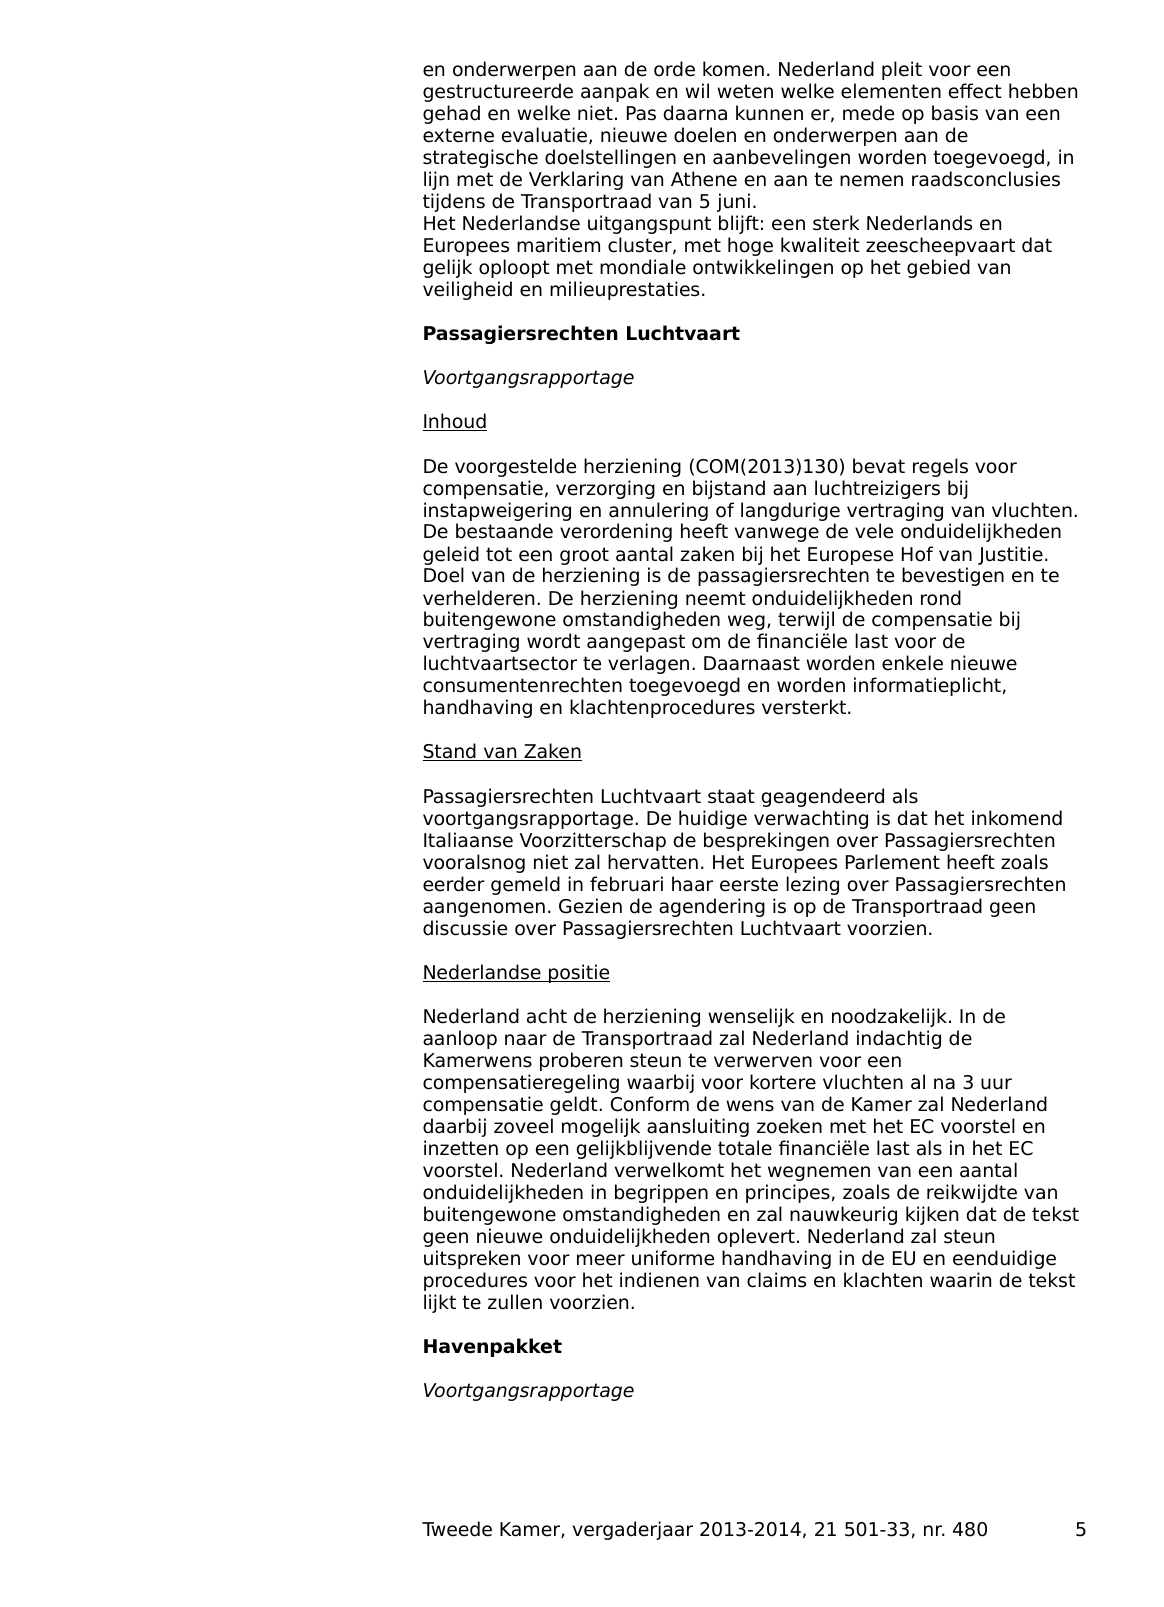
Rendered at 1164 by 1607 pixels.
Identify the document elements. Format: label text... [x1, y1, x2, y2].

text Voortgangsrapportage [422, 367, 1087, 389]
subtitle Nederlandse positie [422, 962, 1087, 984]
subtitle Inhoud [422, 411, 1087, 433]
text De voorgestelde herziening (COM(2013)130) bevat regels voor compensatie, verzorging en bijstand aan luchtreizigers bij instapweigering en annulering of langdurige vertraging van vluchten. De bestaande verordening heeft vanwege de vele onduidelijkheden geleid tot een groot aantal zaken bij het Europese Hof van Justitie. Doel van de herziening is de passagiersrechten te bevestigen en te verhelderen. De herziening neemt onduidelijkheden rond buitengewone omstandigheden weg, terwijl de compensatie bij vertraging wordt aangepast om de financiële last voor de luchtvaartsector te verlagen. Daarnaast worden enkele nieuwe consumentenrechten toegevoegd en worden informatieplicht, handhaving en klachtenprocedures versterkt. [422, 456, 1087, 719]
subtitle Stand van Zaken [422, 741, 1087, 763]
subtitle Havenpakket [422, 1336, 1087, 1358]
text en onderwerpen aan de orde komen. Nederland pleit voor een gestructureerde aanpak en wil weten welke elementen effect hebben gehad en welke niet. Pas daarna kunnen er, mede op basis van een externe evaluatie, nieuwe doelen en onderwerpen aan de strategische doelstellingen en aanbevelingen worden toegevoegd, in lijn met de Verklaring van Athene en aan te nemen raadsconclusies tijdens de Transportraad van 5 juni. [422, 59, 1087, 213]
text Het Nederlandse uitgangspunt blijft: een sterk Nederlands en Europees maritiem cluster, met hoge kwaliteit zeescheepvaart dat gelijk oploopt met mondiale ontwikkelingen op het gebied van veiligheid en milieuprestaties. [422, 213, 1087, 301]
text Nederland acht de herziening wenselijk en noodzakelijk. In de aanloop naar de Transportraad zal Nederland indachtig de Kamerwens proberen steun te verwerven voor een compensatieregeling waarbij voor kortere vluchten al na 3 uur compensatie geldt. Conform de wens van de Kamer zal Nederland daarbij zoveel mogelijk aansluiting zoeken met het EC voorstel en inzetten op een gelijkblijvende totale financiële last als in het EC voorstel. Nederland verwelkomt het wegnemen van een aantal onduidelijkheden in begrippen en principes, zoals de reikwijdte van buitengewone omstandigheden en zal nauwkeurig kijken dat de tekst geen nieuwe onduidelijkheden oplevert. Nederland zal steun uitspreken voor meer uniforme handhaving in de EU en eenduidige procedures voor het indienen van claims en klachten waarin de tekst lijkt te zullen voorzien. [422, 1006, 1087, 1313]
text Passagiersrechten Luchtvaart staat geagendeerd als voortgangsrapportage. De huidige verwachting is dat het inkomend Italiaanse Voorzitterschap de besprekingen over Passagiersrechten vooralsnog niet zal hervatten. Het Europees Parlement heeft zoals eerder gemeld in februari haar eerste lezing over Passagiersrechten aangenomen. Gezien de agendering is op de Transportraad geen discussie over Passagiersrechten Luchtvaart voorzien. [422, 786, 1087, 939]
text Voortgangsrapportage [422, 1380, 1087, 1402]
subtitle Passagiersrechten Luchtvaart [422, 323, 1087, 345]
